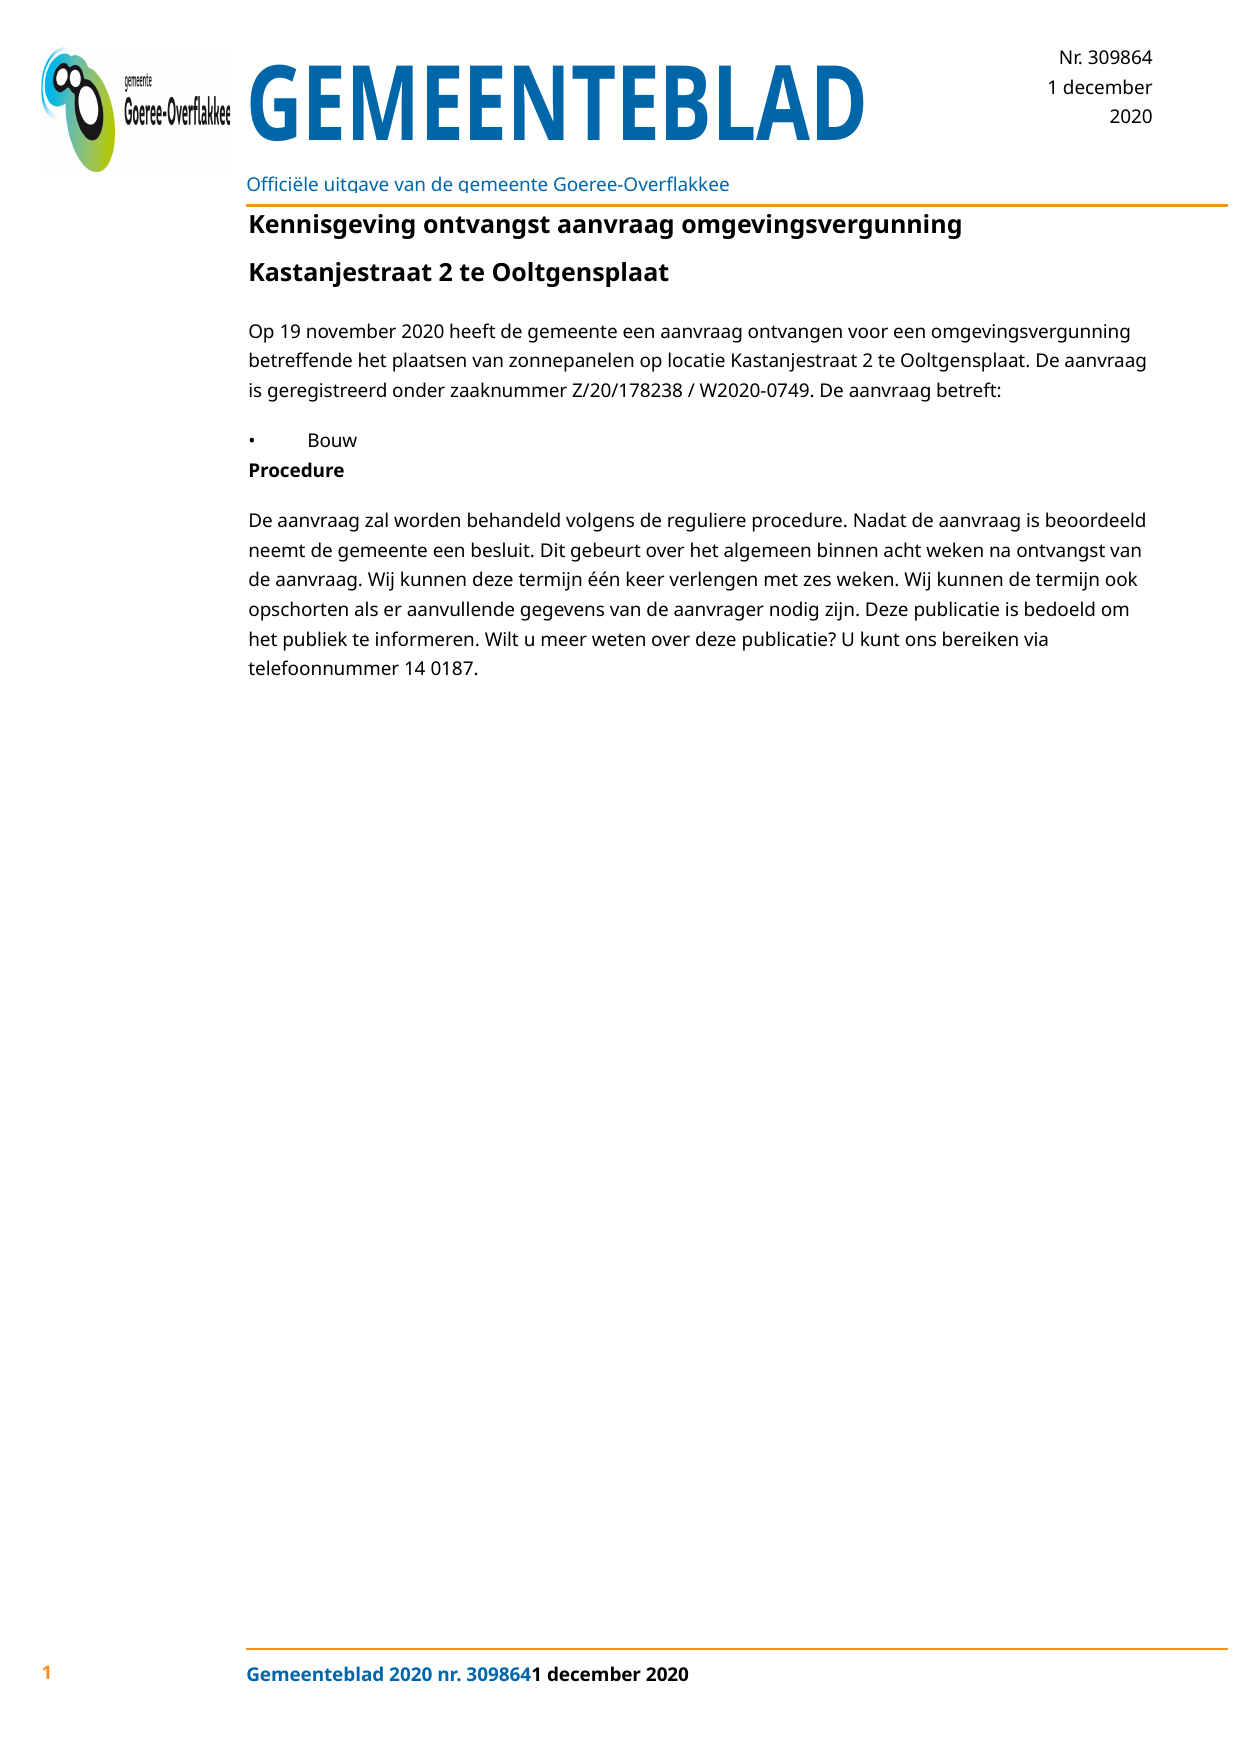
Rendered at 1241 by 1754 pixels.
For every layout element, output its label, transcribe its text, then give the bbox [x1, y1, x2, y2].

text Op 19 november 2020 heeft de gemeente een aanvraag ontvangen voor een omgevingsvergunning betreffende het plaatsen van zonnepanelen op locatie Kastanjestraat 2 te Ooltgensplaat. De aanvraag is geregistreerd onder zaaknummer Z/20/178238 / W2020-0749. De aanvraag betreft: [248, 318, 1152, 403]
text Procedure [248, 457, 1152, 483]
list Bouw [248, 427, 1152, 453]
text De aanvraag zal worden behandeld volgens de reguliere procedure. Nadat de aanvraag is beoordeeld neemt de gemeente een besluit. Dit gebeurt over het algemeen binnen acht weken na ontvangst van de aanvraag. Wij kunnen deze termijn één keer verlengen met zes weken. Wij kunnen de termijn ook opschorten als er aanvullende gegevens van de aanvrager nodig zijn. Deze publicatie is bedoeld om het publiek te informeren. Wilt u meer weten over deze publicatie? U kunt ons bereiken via telefoonnummer 14 0187. [248, 507, 1152, 681]
picture [41, 47, 231, 172]
text Kennisgeving ontvangst aanvraag omgevingsvergunning Kastanjestraat 2 te Ooltgensplaat [248, 207, 1152, 288]
